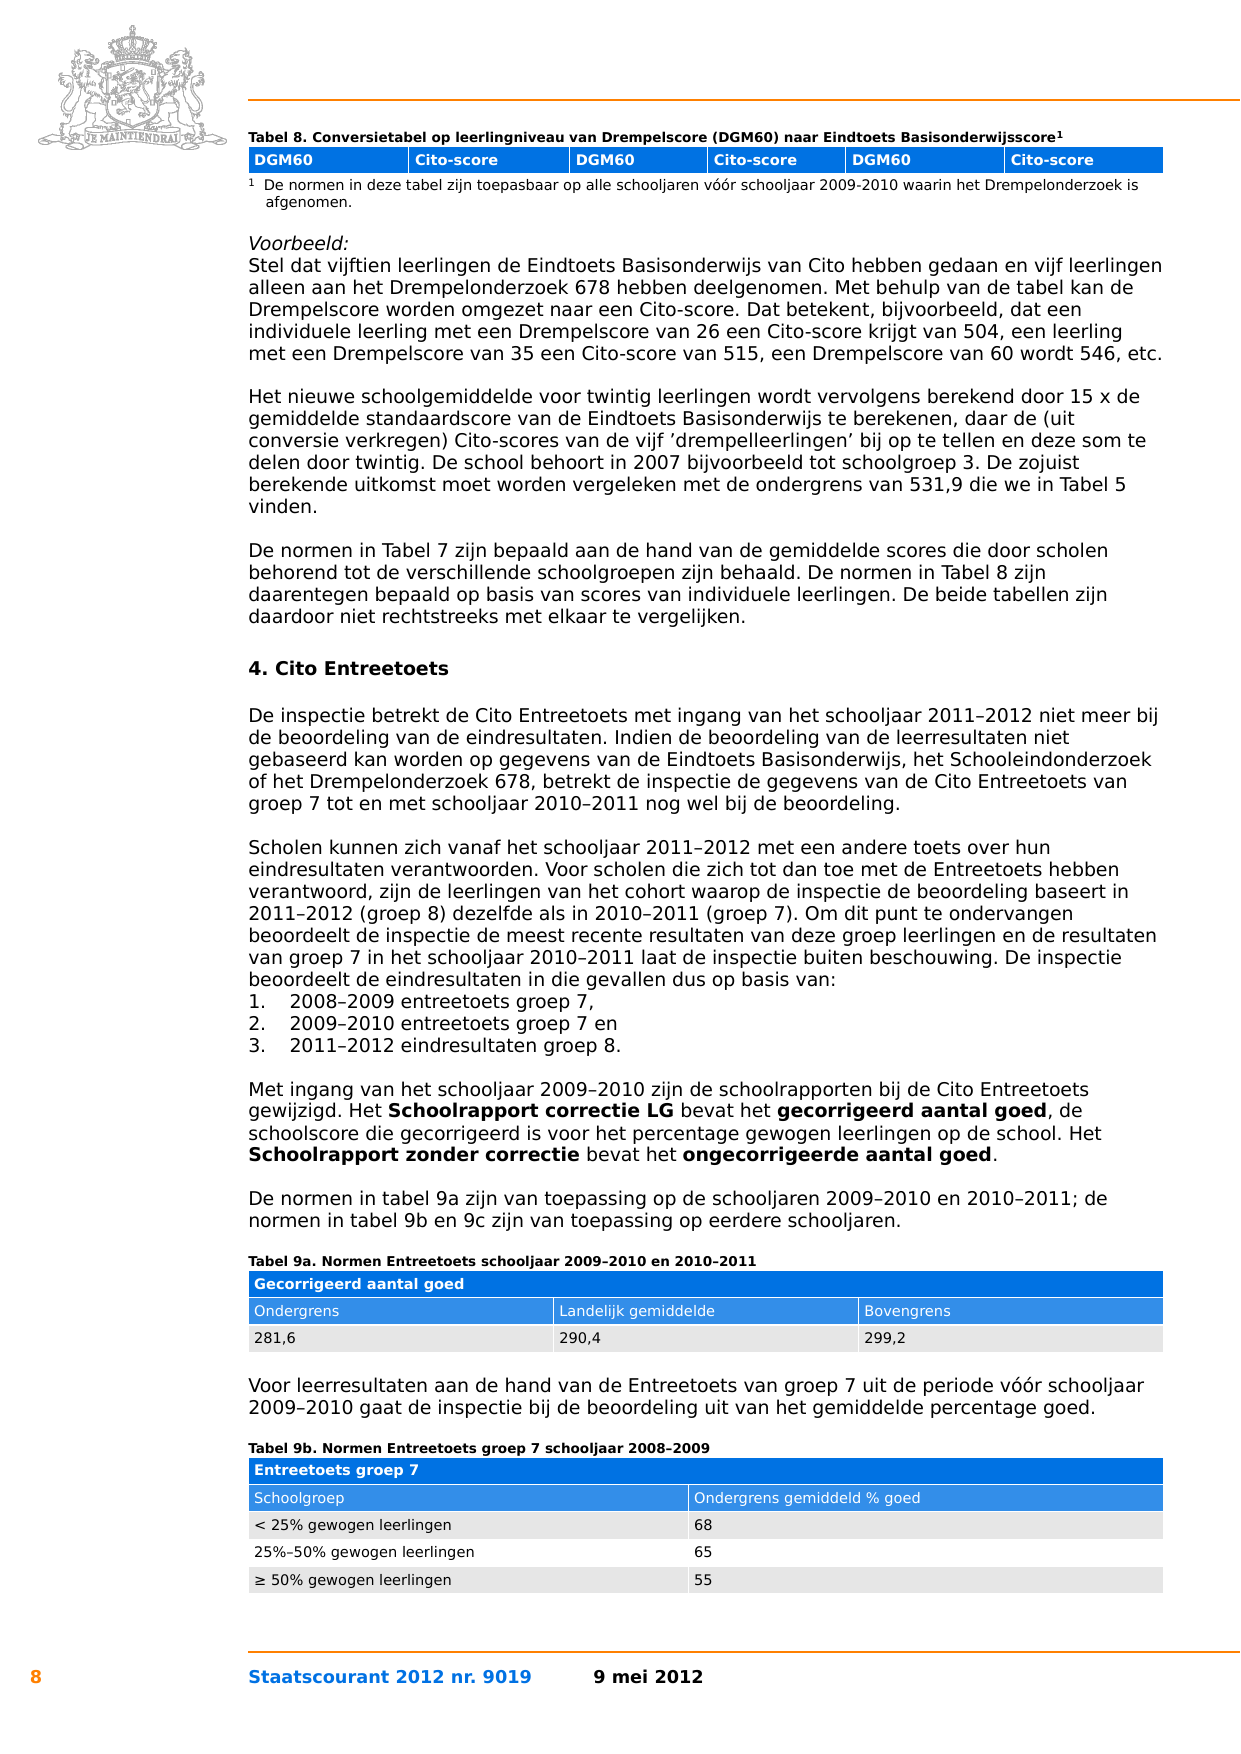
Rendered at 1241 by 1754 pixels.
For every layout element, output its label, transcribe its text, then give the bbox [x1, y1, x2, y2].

table_cell Gecorrigeerd aantal goed [249, 1271, 1163, 1297]
table_cell Ondergrens [249, 1298, 553, 1324]
text De normen in Tabel 7 zijn bepaald aan de hand van de gemiddelde scores die door scholen behorend tot de verschillende schoolgroepen zijn behaald. De normen in Tabel 8 zijn daarentegen bepaald op basis van scores van individuele leerlingen. De beide tabellen zijn daardoor niet rechtstreeks met elkaar te vergelijken. [248, 540, 1163, 628]
text 1. 2008–2009 entreetoets groep 7, [248, 991, 1163, 1013]
text Het nieuwe schoolgemiddelde voor twintig leerlingen wordt vervolgens berekend door 15 x de gemiddelde standaardscore van de Eindtoets Basisonderwijs te berekenen, daar de (uit conversie verkregen) Cito-scores van de vijf ’drempelleerlingen’ bij op te tellen en deze som te delen door twintig. De school behoort in 2007 bijvoorbeeld tot schoolgroep 3. De zojuist berekende uitkomst moet worden vergeleken met de ondergrens van 531,9 die we in Tabel 5 vinden. [248, 386, 1163, 518]
text Voorbeeld: [248, 233, 1163, 254]
table_cell Schoolgroep [249, 1485, 688, 1511]
table_header Tabel 9b. Normen Entreetoets groep 7 schooljaar 2008–2009 [248, 1441, 1163, 1456]
table_cell 65 [689, 1540, 1163, 1566]
table_cell Landelijk gemiddelde [554, 1298, 858, 1324]
table_cell Entreetoets groep 7 [249, 1458, 1163, 1484]
subtitle 4. Cito Entreetoets [248, 658, 1163, 680]
table_cell DGM60 [249, 147, 408, 173]
table_cell 68 [689, 1512, 1163, 1539]
table_cell DGM60 [570, 147, 707, 173]
table_header Tabel 8. Conversietabel op leerlingniveau van Drempelscore (DGM60) naar Eindtoets Basisonderwijsscore1 [248, 130, 1163, 146]
table_cell Cito-score [409, 147, 569, 173]
table_cell Ondergrens gemiddeld % goed [689, 1485, 1163, 1511]
table_cell 55 [689, 1567, 1163, 1593]
text Met ingang van het schooljaar 2009–2010 zijn de schoolrapporten bij de Cito Entreetoets gewijzigd. Het Schoolrapport correctie LG bevat het gecorrigeerd aantal goed, de schoolscore die gecorrigeerd is voor het percentage gewogen leerlingen op de school. Het Schoolrapport zonder correctie bevat het ongecorrigeerde aantal goed. [248, 1078, 1163, 1166]
table_cell ≥ 50% gewogen leerlingen [249, 1567, 688, 1593]
text 2. 2009–2010 entreetoets groep 7 en [248, 1013, 1163, 1034]
text De inspectie betrekt de Cito Entreetoets met ingang van het schooljaar 2011–2012 niet meer bij de beoordeling van de eindresultaten. Indien de beoordeling van de leerresultaten niet gebaseerd kan worden op gegevens van de Eindtoets Basisonderwijs, het Schooleindonderzoek of het Drempelonderzoek 678, betrekt de inspectie de gegevens van de Cito Entreetoets van groep 7 tot en met schooljaar 2010–2011 nog wel bij de beoordeling. [248, 705, 1163, 815]
table_cell 281,6 [249, 1326, 553, 1352]
table_cell Cito-score [708, 147, 845, 173]
table_cell Cito-score [1005, 147, 1163, 173]
text Stel dat vijftien leerlingen de Eindtoets Basisonderwijs van Cito hebben gedaan en vijf leerlingen alleen aan het Drempelonderzoek 678 hebben deelgenomen. Met behulp van de tabel kan de Drempelscore worden omgezet naar een Cito-score. Dat betekent, bijvoorbeeld, dat een individuele leerling met een Drempelscore van 26 een Cito-score krijgt van 504, een leerling met een Drempelscore van 35 een Cito-score van 515, een Drempelscore van 60 wordt 546, etc. [248, 254, 1163, 364]
table_cell 1 De normen in deze tabel zijn toepasbaar op alle schooljaren vóór schooljaar 2009-2010 waarin het Drempelonderzoek is afgenomen. [248, 174, 1163, 211]
text De normen in tabel 9a zijn van toepassing op de schooljaren 2009–2010 en 2010–2011; de normen in tabel 9b en 9c zijn van toepassing op eerdere schooljaren. [248, 1188, 1163, 1232]
table_cell < 25% gewogen leerlingen [249, 1512, 688, 1539]
table_cell Bovengrens [859, 1298, 1163, 1324]
text Scholen kunnen zich vanaf het schooljaar 2011–2012 met een andere toets over hun eindresultaten verantwoorden. Voor scholen die zich tot dan toe met de Entreetoets hebben verantwoord, zijn de leerlingen van het cohort waarop de inspectie de beoordeling baseert in 2011–2012 (groep 8) dezelfde als in 2010–2011 (groep 7). Om dit punt te ondervangen beoordeelt de inspectie de meest recente resultaten van deze groep leerlingen en de resultaten van groep 7 in het schooljaar 2010–2011 laat de inspectie buiten beschouwing. De inspectie beoordeelt de eindresultaten in die gevallen dus op basis van: [248, 837, 1163, 991]
table_cell DGM60 [846, 147, 1004, 173]
table_cell 25%–50% gewogen leerlingen [249, 1540, 688, 1566]
table_cell 299,2 [859, 1326, 1163, 1352]
table_cell 290,4 [554, 1326, 858, 1352]
picture [38, 25, 227, 150]
text 3. 2011–2012 eindresultaten groep 8. [248, 1034, 1163, 1057]
text Voor leerresultaten aan de hand van de Entreetoets van groep 7 uit de periode vóór schooljaar 2009–2010 gaat de inspectie bij de beoordeling uit van het gemiddelde percentage goed. [248, 1375, 1163, 1419]
table_header Tabel 9a. Normen Entreetoets schooljaar 2009–2010 en 2010–2011 [248, 1254, 1163, 1270]
